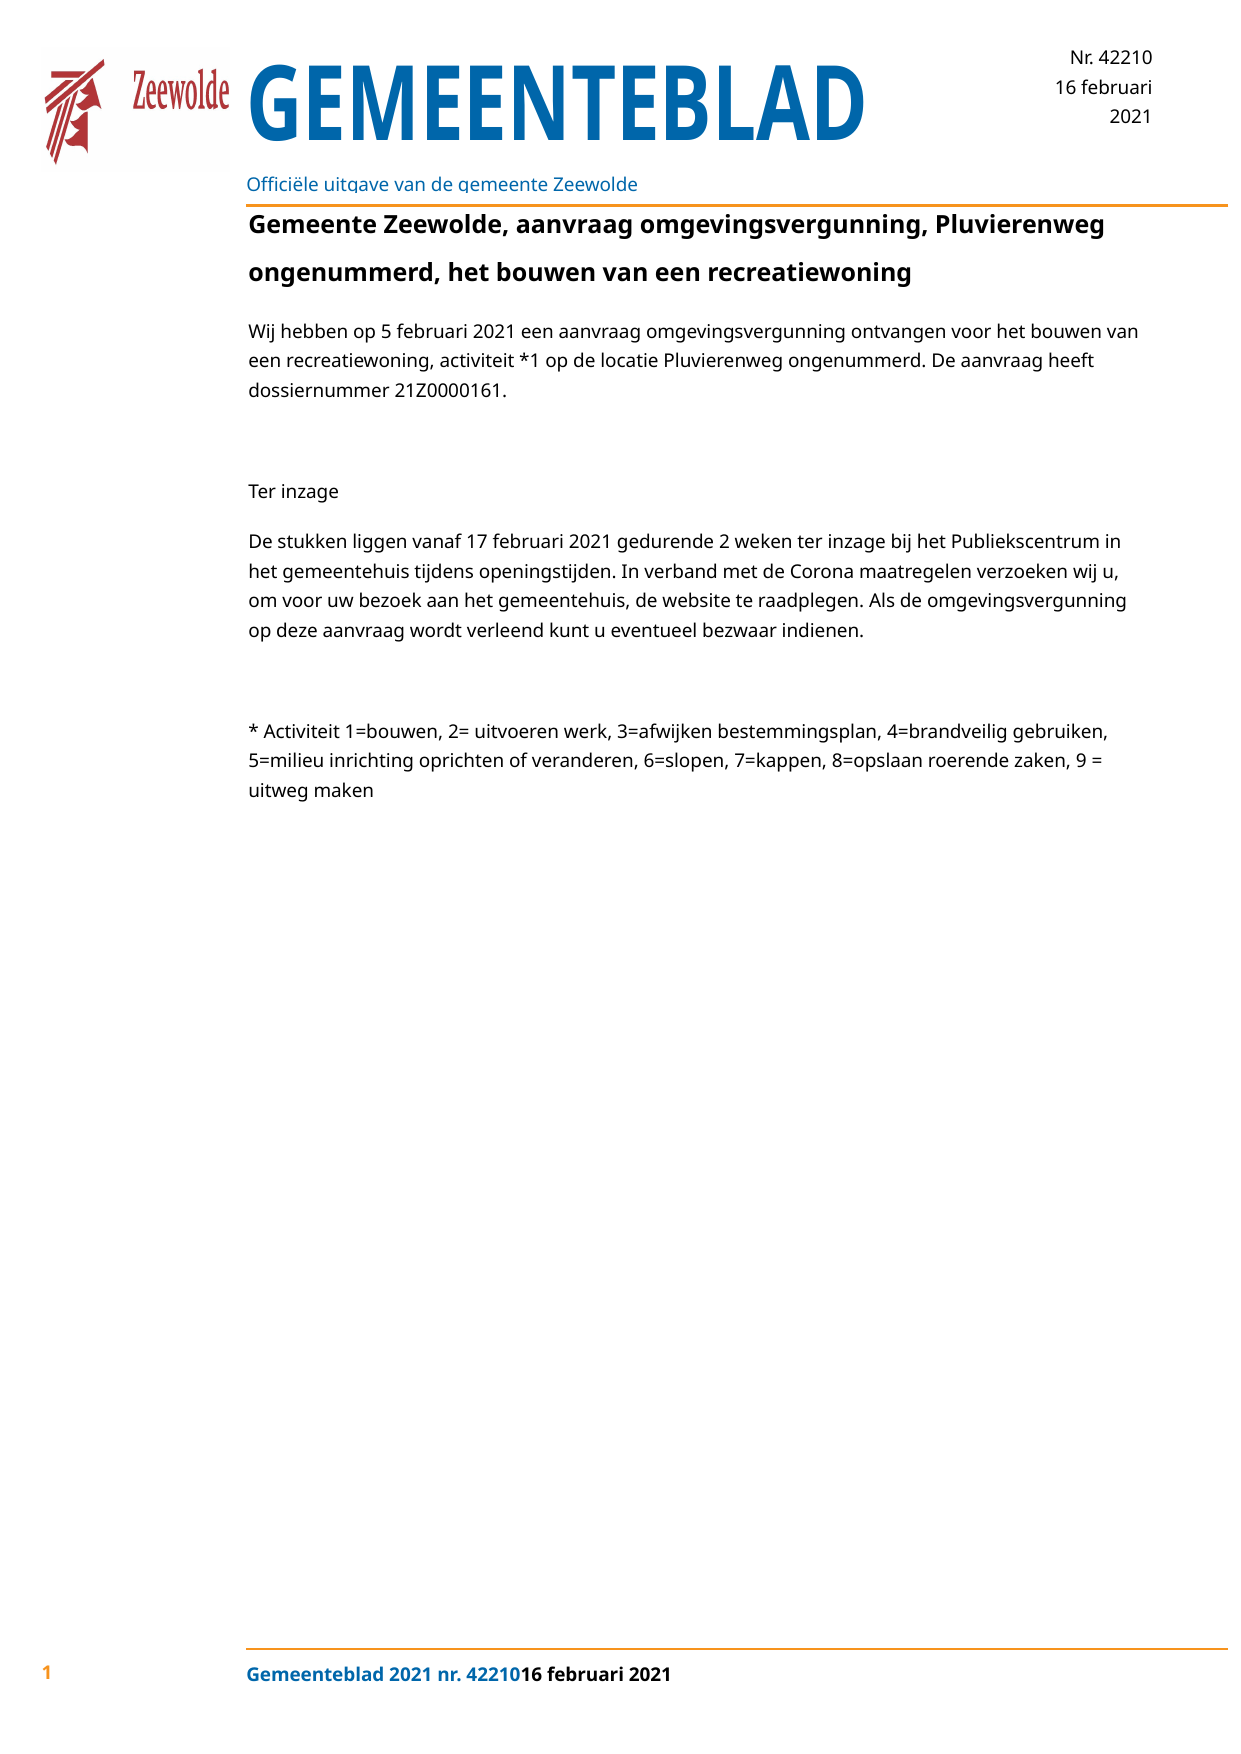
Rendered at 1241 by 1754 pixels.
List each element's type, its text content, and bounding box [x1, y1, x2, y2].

text Wij hebben op 5 februari 2021 een aanvraag omgevingsvergunning ontvangen voor het bouwen van een recreatiewoning, activiteit *1 op de locatie Pluvierenweg ongenummerd. De aanvraag heeft dossiernummer 21Z0000161. [248, 318, 1152, 403]
picture [41, 47, 231, 172]
text Ter inzage [248, 478, 1152, 504]
text Gemeente Zeewolde, aanvraag omgevingsvergunning, Pluvierenweg ongenummerd, het bouwen van een recreatiewoning [248, 207, 1152, 288]
text * Activiteit 1=bouwen, 2= uitvoeren werk, 3=afwijken bestemmingsplan, 4=brandveilig gebruiken, 5=milieu inrichting oprichten of veranderen, 6=slopen, 7=kappen, 8=opslaan roerende zaken, 9 = uitweg maken [248, 718, 1152, 803]
text De stukken liggen vanaf 17 februari 2021 gedurende 2 weken ter inzage bij het Publiekscentrum in het gemeentehuis tijdens openingstijden. In verband met de Corona maatregelen verzoeken wij u, om voor uw bezoek aan het gemeentehuis, de website te raadplegen. Als de omgevingsvergunning op deze aanvraag wordt verleend kunt u eventueel bezwaar indienen. [248, 528, 1152, 643]
